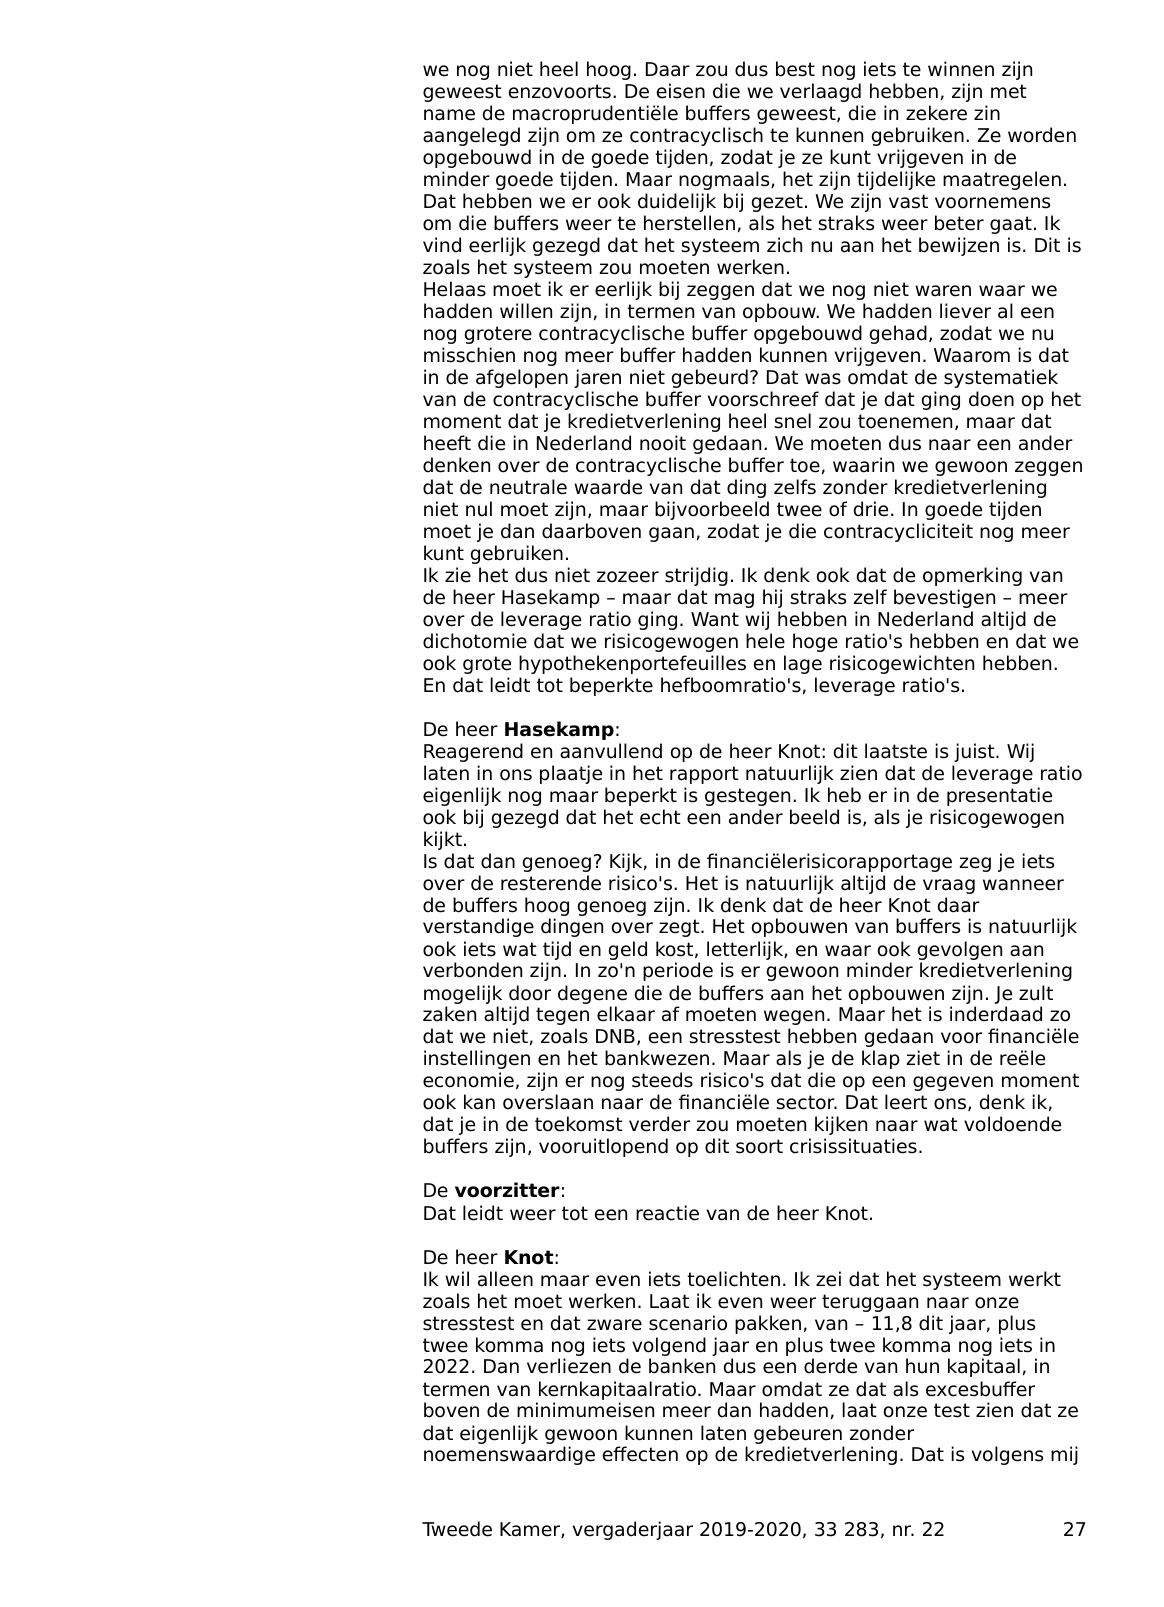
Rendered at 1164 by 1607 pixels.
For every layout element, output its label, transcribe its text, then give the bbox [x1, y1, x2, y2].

text Ik wil alleen maar even iets toelichten. Ik zei dat het systeem werkt zoals het moet werken. Laat ik even weer teruggaan naar onze stresstest en dat zware scenario pakken, van – 11,8 dit jaar, plus twee komma nog iets volgend jaar en plus twee komma nog iets in 2022. Dan verliezen de banken dus een derde van hun kapitaal, in termen van kernkapitaalratio. Maar omdat ze dat als excesbuffer boven de minimumeisen meer dan hadden, laat onze test zien dat ze dat eigenlijk gewoon kunnen laten gebeuren zonder noemenswaardige effecten op de kredietverlening. Dat is volgens mij [422, 1268, 1087, 1466]
text Helaas moet ik er eerlijk bij zeggen dat we nog niet waren waar we hadden willen zijn, in termen van opbouw. We hadden liever al een nog grotere contracyclische buffer opgebouwd gehad, zodat we nu misschien nog meer buffer hadden kunnen vrijgeven. Waarom is dat in de afgelopen jaren niet gebeurd? Dat was omdat de systematiek van de contracyclische buffer voorschreef dat je dat ging doen op het moment dat je kredietverlening heel snel zou toenemen, maar dat heeft die in Nederland nooit gedaan. We moeten dus naar een ander denken over de contracyclische buffer toe, waarin we gewoon zeggen dat de neutrale waarde van dat ding zelfs zonder kredietverlening niet nul moet zijn, maar bijvoorbeeld twee of drie. In goede tijden moet je dan daarboven gaan, zodat je die contracycliciteit nog meer kunt gebruiken. [422, 279, 1087, 564]
text Is dat dan genoeg? Kijk, in de financiëlerisicorapportage zeg je iets over de resterende risico's. Het is natuurlijk altijd de vraag wanneer de buffers hoog genoeg zijn. Ik denk dat de heer Knot daar verstandige dingen over zegt. Het opbouwen van buffers is natuurlijk ook iets wat tijd en geld kost, letterlijk, en waar ook gevolgen aan verbonden zijn. In zo'n periode is er gewoon minder kredietverlening mogelijk door degene die de buffers aan het opbouwen zijn. Je zult zaken altijd tegen elkaar af moeten wegen. Maar het is inderdaad zo dat we niet, zoals DNB, een stresstest hebben gedaan voor financiële instellingen en het bankwezen. Maar als je de klap ziet in de reële economie, zijn er nog steeds risico's dat die op een gegeven moment ook kan overslaan naar de financiële sector. Dat leert ons, denk ik, dat je in de toekomst verder zou moeten kijken naar wat voldoende buffers zijn, vooruitlopend op dit soort crisissituaties. [422, 851, 1087, 1158]
text De heer Hasekamp: [422, 719, 1087, 741]
text Reagerend en aanvullend op de heer Knot: dit laatste is juist. Wij laten in ons plaatje in het rapport natuurlijk zien dat de leverage ratio eigenlijk nog maar beperkt is gestegen. Ik heb er in de presentatie ook bij gezegd dat het echt een ander beeld is, als je risicogewogen kijkt. [422, 741, 1087, 851]
text Dat leidt weer tot een reactie van de heer Knot. [422, 1202, 1087, 1224]
text De voorzitter: [422, 1180, 1087, 1202]
text De heer Knot: [422, 1247, 1087, 1268]
text we nog niet heel hoog. Daar zou dus best nog iets te winnen zijn geweest enzovoorts. De eisen die we verlaagd hebben, zijn met name de macroprudentiële buffers geweest, die in zekere zin aangelegd zijn om ze contracyclisch te kunnen gebruiken. Ze worden opgebouwd in de goede tijden, zodat je ze kunt vrijgeven in de minder goede tijden. Maar nogmaals, het zijn tijdelijke maatregelen. Dat hebben we er ook duidelijk bij gezet. We zijn vast voornemens om die buffers weer te herstellen, als het straks weer beter gaat. Ik vind eerlijk gezegd dat het systeem zich nu aan het bewijzen is. Dit is zoals het systeem zou moeten werken. [422, 59, 1087, 279]
text Ik zie het dus niet zozeer strijdig. Ik denk ook dat de opmerking van de heer Hasekamp – maar dat mag hij straks zelf bevestigen – meer over de leverage ratio ging. Want wij hebben in Nederland altijd de dichotomie dat we risicogewogen hele hoge ratio's hebben en dat we ook grote hypothekenportefeuilles en lage risicogewichten hebben. En dat leidt tot beperkte hefboomratio's, leverage ratio's. [422, 564, 1087, 696]
